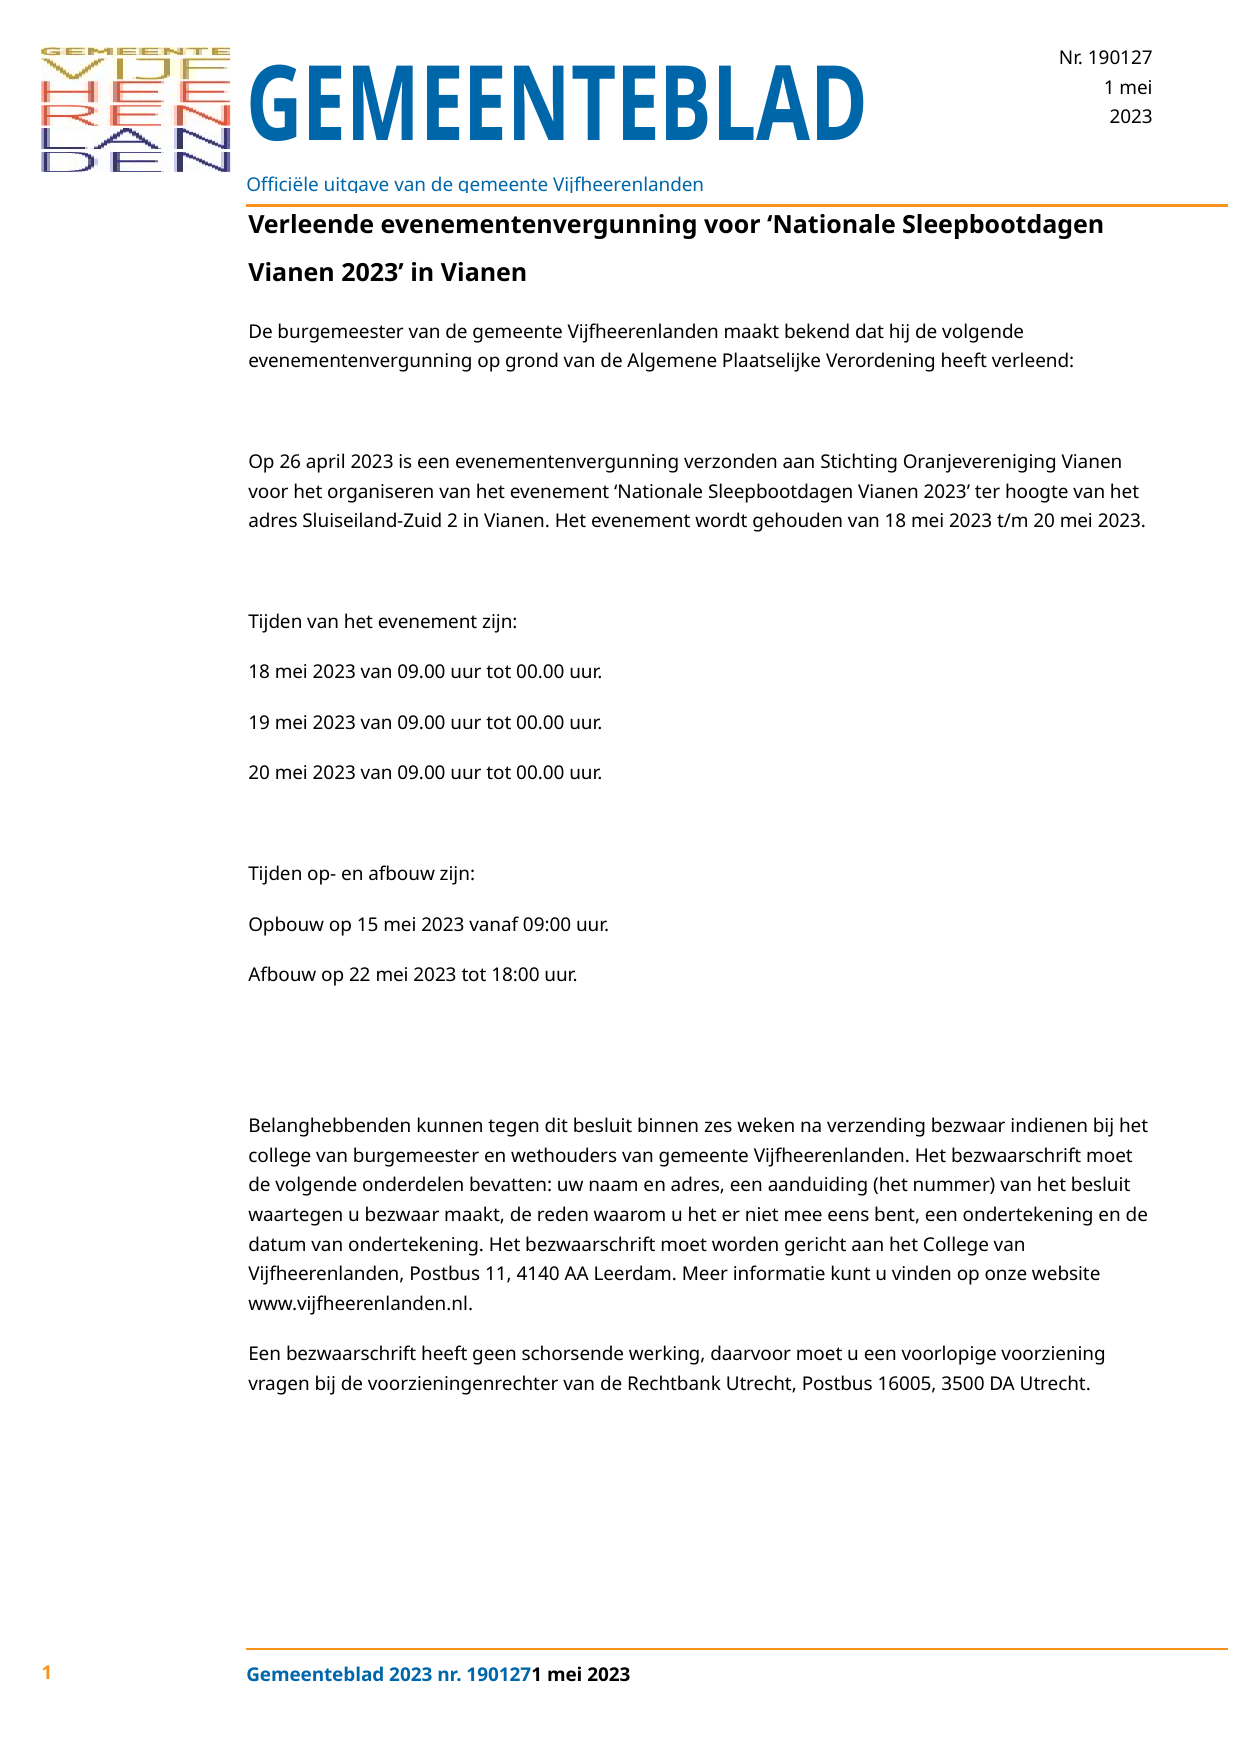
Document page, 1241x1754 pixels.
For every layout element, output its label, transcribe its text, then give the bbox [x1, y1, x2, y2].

text 18 mei 2023 van 09.00 uur tot 00.00 uur. [248, 659, 1152, 684]
text 19 mei 2023 van 09.00 uur tot 00.00 uur. [248, 709, 1152, 735]
text Tijden van het evenement zijn: [248, 608, 1152, 634]
picture [41, 47, 231, 172]
text Op 26 april 2023 is een evenementenvergunning verzonden aan Stichting Oranjevereniging Vianen voor het organiseren van het evenement ‘Nationale Sleepbootdagen Vianen 2023’ ter hoogte van het adres Sluiseiland-Zuid 2 in Vianen. Het evenement wordt gehouden van 18 mei 2023 t/m 20 mei 2023. [248, 448, 1152, 533]
text Belanghebbenden kunnen tegen dit besluit binnen zes weken na verzending bezwaar indienen bij het college van burgemeester en wethouders van gemeente Vijfheerenlanden. Het bezwaarschrift moet de volgende onderdelen bevatten: uw naam en adres, een aanduiding (het nummer) van het besluit waartegen u bezwaar maakt, de reden waarom u het er niet mee eens bent, een ondertekening en de datum van ondertekening. Het bezwaarschrift moet worden gericht aan het College van Vijfheerenlanden, Postbus 11, 4140 AA Leerdam. Meer informatie kunt u vinden op onze website www.vijfheerenlanden.nl. [248, 1112, 1152, 1316]
text Een bezwaarschrift heeft geen schorsende werking, daarvoor moet u een voorlopige voorziening vragen bij de voorzieningenrechter van de Rechtbank Utrecht, Postbus 16005, 3500 DA Utrecht. [248, 1340, 1152, 1396]
text Afbouw op 22 mei 2023 tot 18:00 uur. [248, 961, 1152, 987]
text De burgemeester van de gemeente Vijfheerenlanden maakt bekend dat hij de volgende evenementenvergunning op grond van de Algemene Plaatselijke Verordening heeft verleend: [248, 318, 1152, 373]
text 20 mei 2023 van 09.00 uur tot 00.00 uur. [248, 759, 1152, 785]
text Opbouw op 15 mei 2023 vanaf 09:00 uur. [248, 911, 1152, 937]
text Verleende evenementenvergunning voor ‘Nationale Sleepbootdagen Vianen 2023’ in Vianen [248, 207, 1152, 288]
text Tijden op- en afbouw zijn: [248, 860, 1152, 886]
